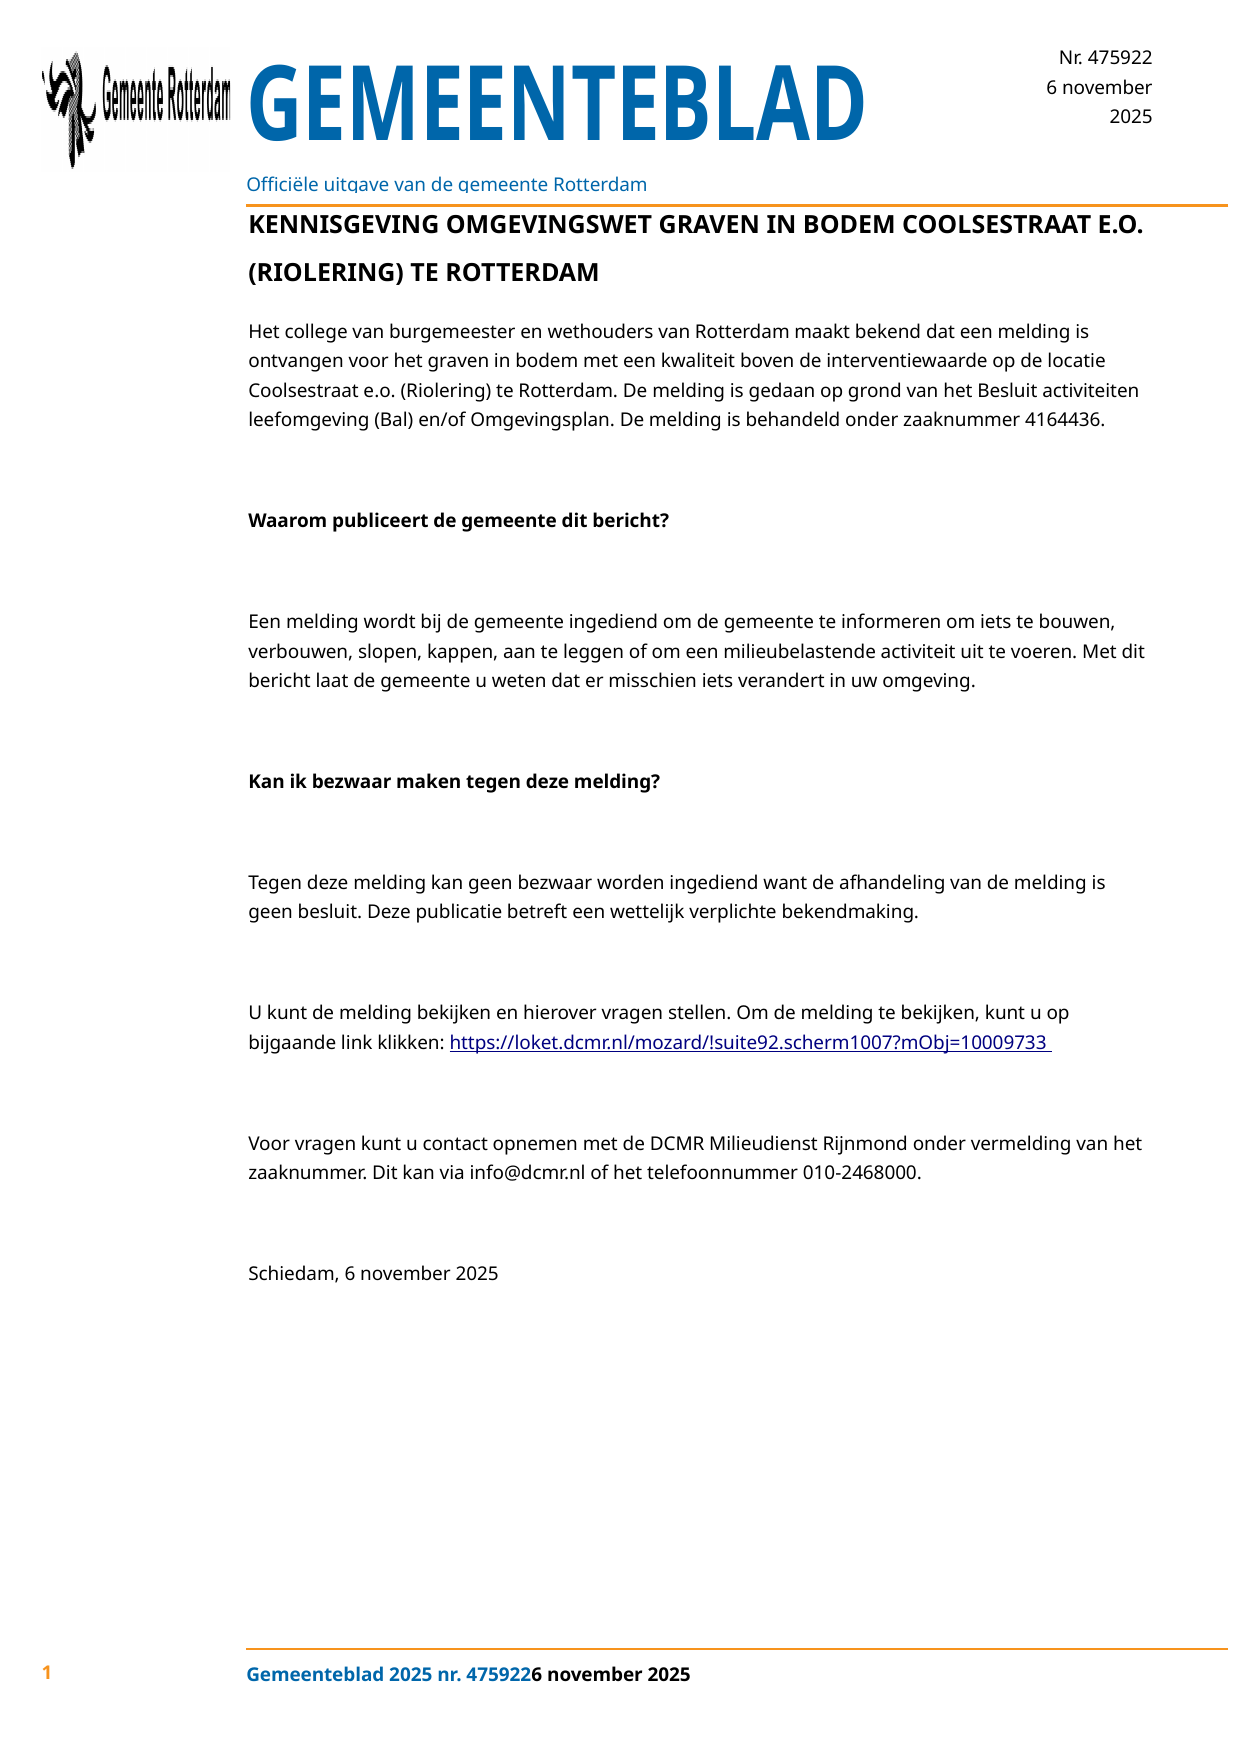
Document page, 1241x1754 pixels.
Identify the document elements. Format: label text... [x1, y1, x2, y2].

text Voor vragen kunt u contact opnemen met de DCMR Milieudienst Rijnmond onder vermelding van het zaaknummer. Dit kan via info@dcmr.nl of het telefoonnummer 010‑2468000. [248, 1130, 1152, 1185]
text Kan ik bezwaar maken tegen deze melding? [248, 768, 1152, 794]
text KENNISGEVING OMGEVINGSWET GRAVEN IN BODEM COOLSESTRAAT E.O. (RIOLERING) TE ROTTERDAM [248, 207, 1152, 288]
text Een melding wordt bij de gemeente ingediend om de gemeente te informeren om iets te bouwen, verbouwen, slopen, kappen, aan te leggen of om een milieubelastende activiteit uit te voeren. Met dit bericht laat de gemeente u weten dat er misschien iets verandert in uw omgeving. [248, 608, 1152, 693]
text Het college van burgemeester en wethouders van Rotterdam maakt bekend dat een melding is ontvangen voor het graven in bodem met een kwaliteit boven de interventiewaarde op de locatie Coolsestraat e.o. (Riolering) te Rotterdam. De melding is gedaan op grond van het Besluit activiteiten leefomgeving (Bal) en/of Omgevingsplan. De melding is behandeld onder zaaknummer 4164436. [248, 318, 1152, 432]
text U kunt de melding bekijken en hierover vragen stellen. Om de melding te bekijken, kunt u op bijgaande link klikken: https://loket.dcmr.nl/mozard/!suite92.scherm1007?mObj=10009733 [248, 999, 1152, 1055]
text Waarom publiceert de gemeente dit bericht? [248, 507, 1152, 533]
text Schiedam, 6 november 2025 [248, 1260, 1152, 1286]
picture [41, 47, 231, 172]
text Tegen deze melding kan geen bezwaar worden ingediend want de afhandeling van de melding is geen besluit. Deze publicatie betreft een wettelijk verplichte bekendmaking. [248, 869, 1152, 924]
